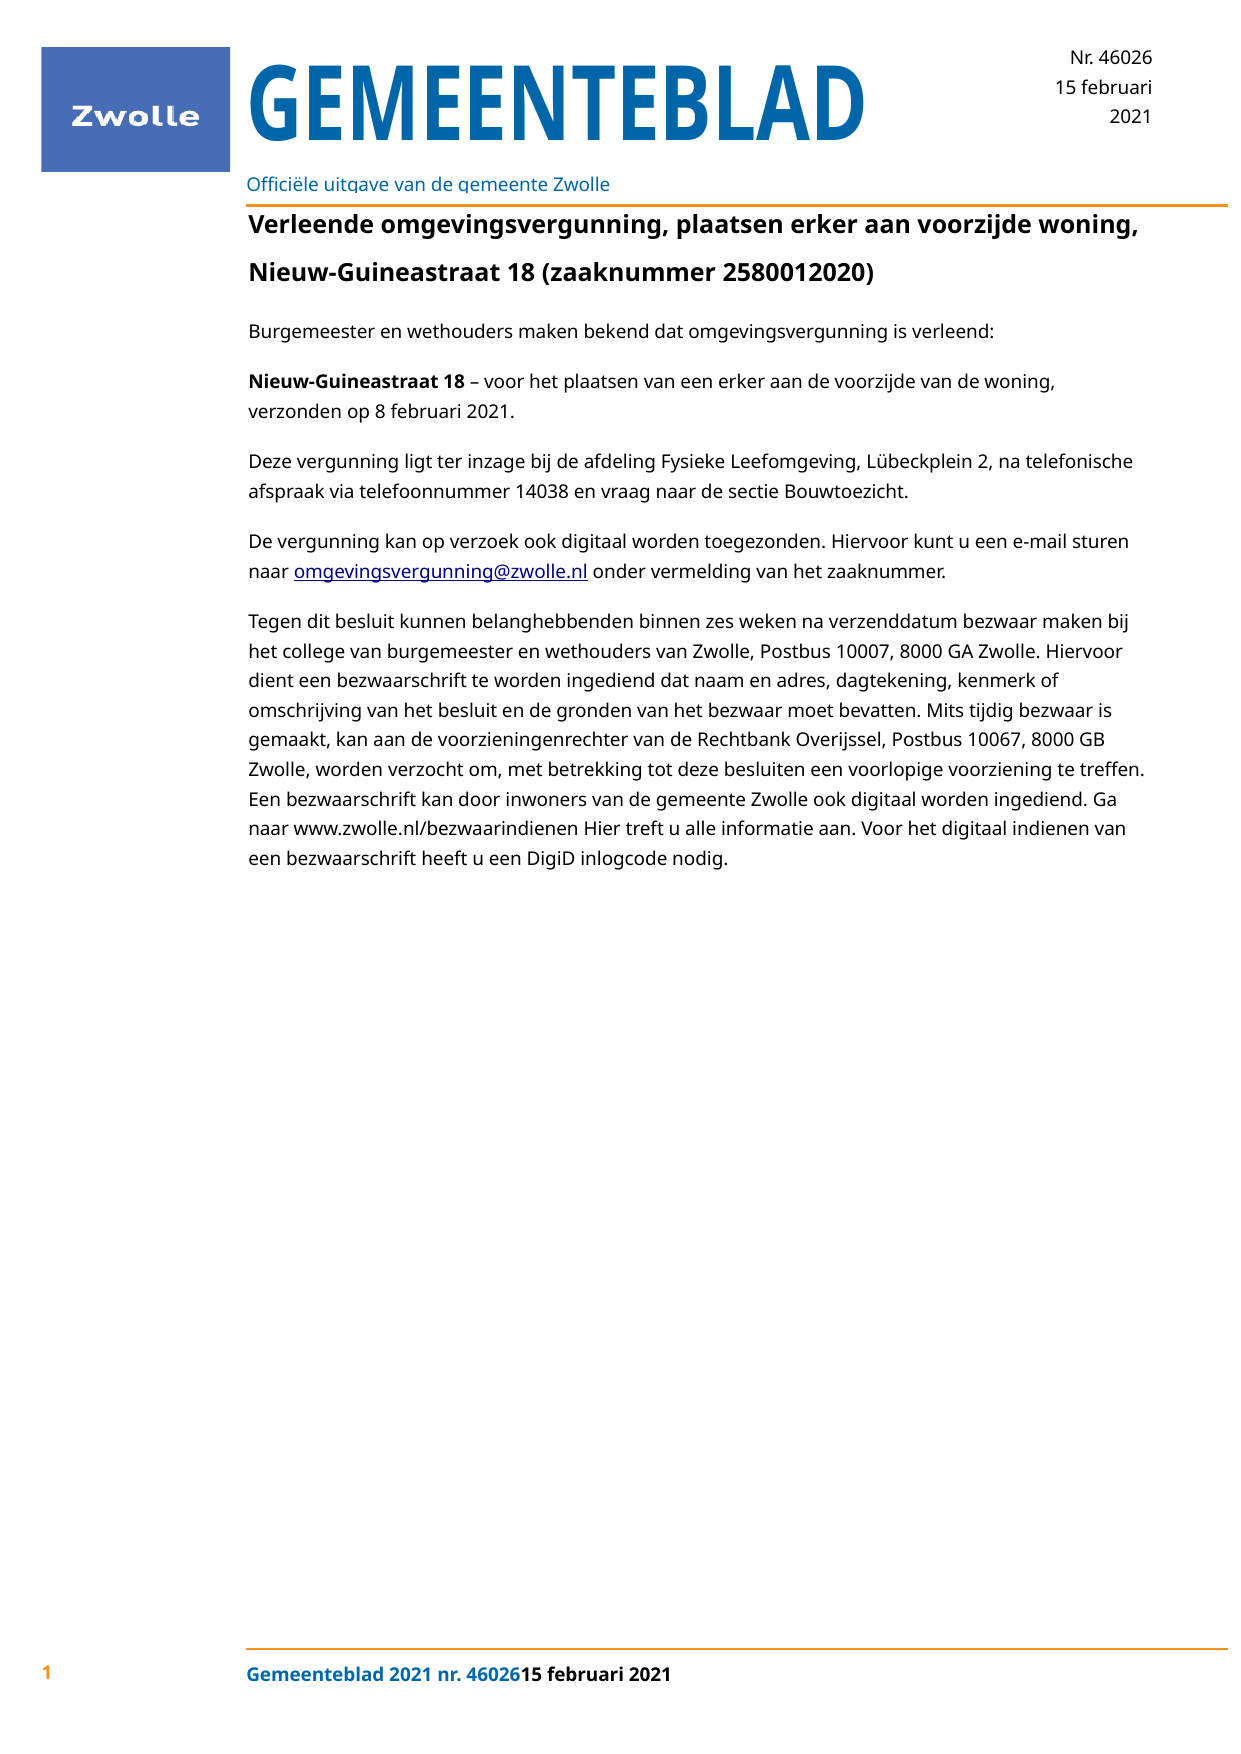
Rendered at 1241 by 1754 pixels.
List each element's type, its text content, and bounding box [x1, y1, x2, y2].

text De vergunning kan op verzoek ook digitaal worden toegezonden. Hiervoor kunt u een e-mail sturen naar omgevingsvergunning@zwolle.nl onder vermelding van het zaaknummer. [248, 528, 1152, 584]
text Verleende omgevingsvergunning, plaatsen erker aan voorzijde woning, Nieuw-Guineastraat 18 (zaaknummer 2580012020) [248, 207, 1152, 288]
text Burgemeester en wethouders maken bekend dat omgevingsvergunning is verleend: [248, 318, 1152, 344]
text Deze vergunning ligt ter inzage bij de afdeling Fysieke Leefomgeving, Lübeckplein 2, na telefonische afspraak via telefoonnummer 14038 en vraag naar de sectie Bouwtoezicht. [248, 448, 1152, 504]
text Tegen dit besluit kunnen belanghebbenden binnen zes weken na verzenddatum bezwaar maken bij het college van burgemeester en wethouders van Zwolle, Postbus 10007, 8000 GA Zwolle. Hiervoor dient een bezwaarschrift te worden ingediend dat naam en adres, dagtekening, kenmerk of omschrijving van het besluit en de gronden van het bezwaar moet bevatten. Mits tijdig bezwaar is gemaakt, kan aan de voorzieningenrechter van de Rechtbank Overijssel, Postbus 10067, 8000 GB Zwolle, worden verzocht om, met betrekking tot deze besluiten een voorlopige voorziening te treffen. Een bezwaarschrift kan door inwoners van de gemeente Zwolle ook digitaal worden ingediend. Ga naar www.zwolle.nl/bezwaarindienen Hier treft u alle informatie aan. Voor het digitaal indienen van een bezwaarschrift heeft u een DigiD inlogcode nodig. [248, 608, 1152, 871]
picture [41, 47, 231, 172]
text Nieuw-Guineastraat 18 – voor het plaatsen van een erker aan de voorzijde van de woning, verzonden op 8 februari 2021. [248, 368, 1152, 424]
